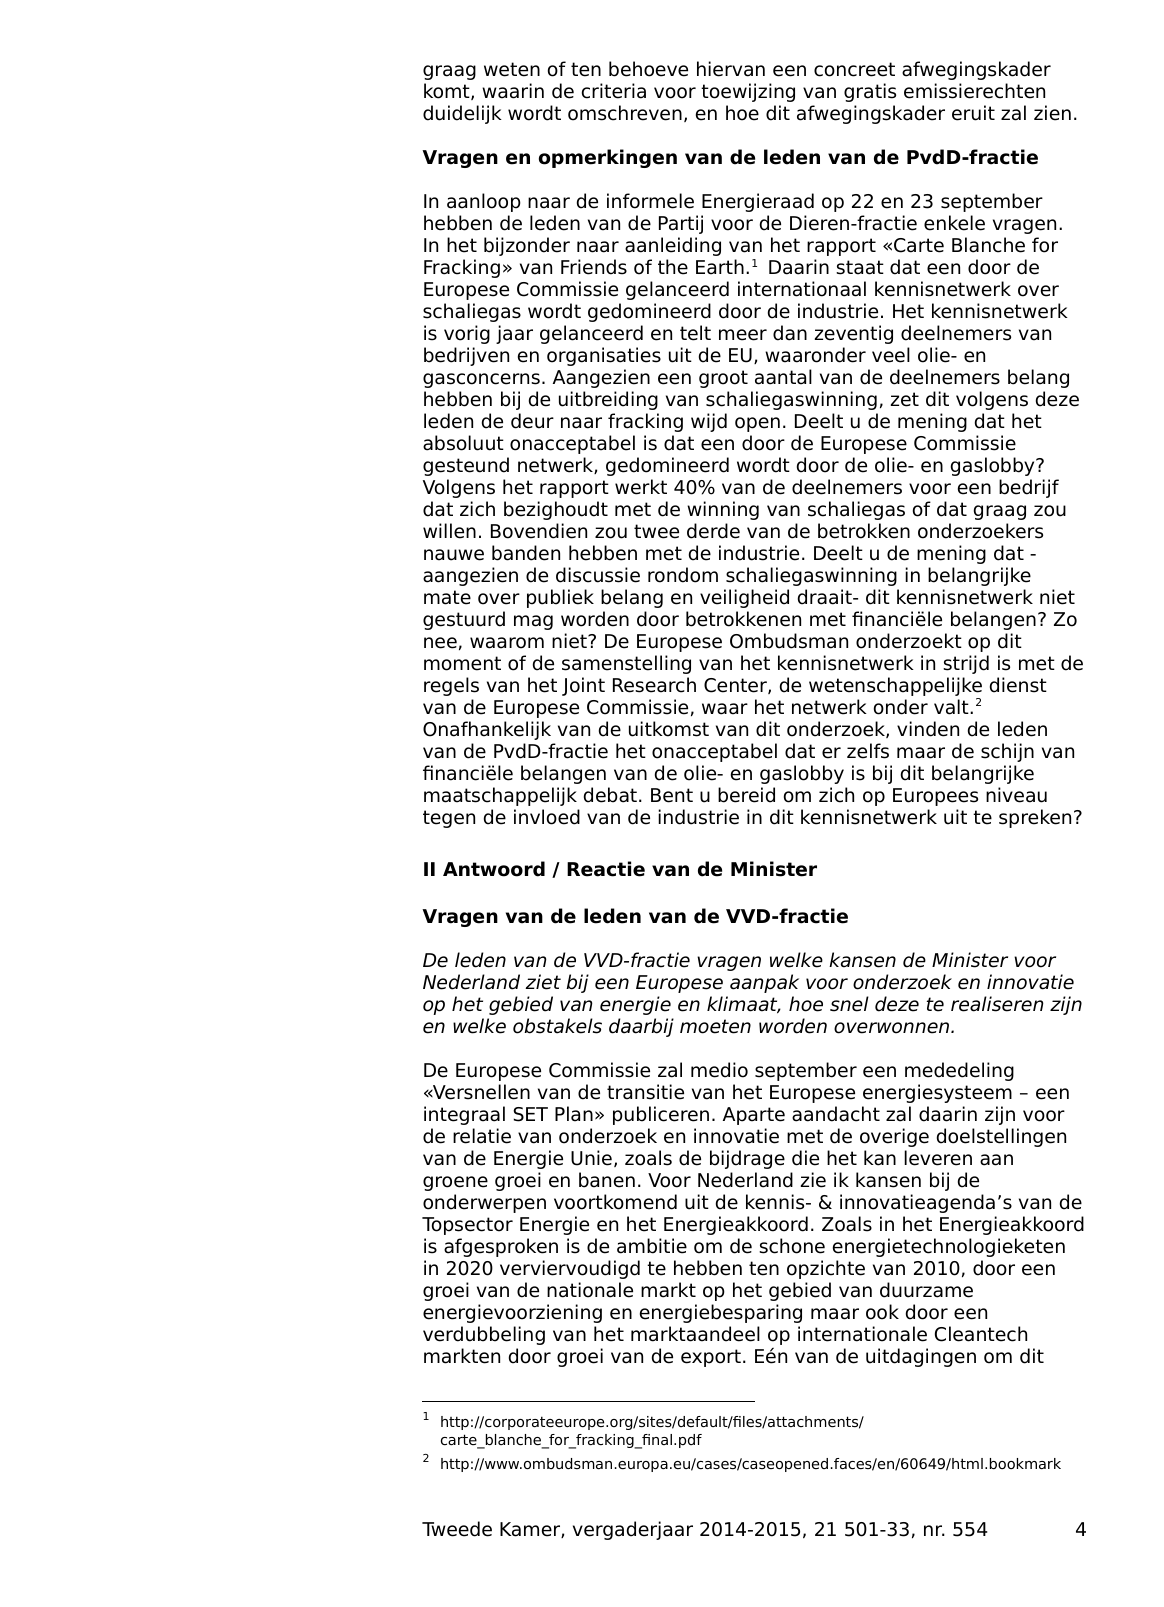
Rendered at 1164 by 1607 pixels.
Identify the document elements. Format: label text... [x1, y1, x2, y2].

text http://corporateeurope.org/sites/default/files/attachments/carte_blanche_for_fracking_final.pdf [422, 1410, 1087, 1449]
text http://www.ombudsman.europa.eu/cases/caseopened.faces/en/60649/html.bookmark [422, 1452, 1087, 1474]
subtitle II Antwoord / Reactie van de Minister [422, 859, 1087, 881]
subtitle Vragen en opmerkingen van de leden van de PvdD-fractie [422, 147, 1087, 169]
text Volgens het rapport werkt 40% van de deelnemers voor een bedrijf dat zich bezighoudt met de winning van schaliegas of dat graag zou willen. Bovendien zou twee derde van de betrokken onderzoekers nauwe banden hebben met de industrie. Deelt u de mening dat -aangezien de discussie rondom schaliegaswinning in belangrijke mate over publiek belang en veiligheid draait- dit kennisnetwerk niet gestuurd mag worden door betrokkenen met financiële belangen? Zo nee, waarom niet? De Europese Ombudsman onderzoekt op dit moment of de samenstelling van het kennisnetwerk in strijd is met de regels van het Joint Research Center, de wetenschappelijke dienst van de Europese Commissie, waar het netwerk onder valt. Onafhankelijk van de uitkomst van dit onderzoek, vinden de leden van de PvdD-fractie het onacceptabel dat er zelfs maar de schijn van financiële belangen van de olie- en gaslobby is bij dit belangrijke maatschappelijk debat. Bent u bereid om zich op Europees niveau tegen de invloed van de industrie in dit kennisnetwerk uit te spreken? [422, 477, 1087, 829]
text De leden van de VVD-fractie vragen welke kansen de Minister voor Nederland ziet bij een Europese aanpak voor onderzoek en innovatie op het gebied van energie en klimaat, hoe snel deze te realiseren zijn en welke obstakels daarbij moeten worden overwonnen. [422, 950, 1087, 1038]
text De Europese Commissie zal medio september een mededeling «Versnellen van de transitie van het Europese energiesysteem – een integraal SET Plan» publiceren. Aparte aandacht zal daarin zijn voor de relatie van onderzoek en innovatie met de overige doelstellingen van de Energie Unie, zoals de bijdrage die het kan leveren aan groene groei en banen. Voor Nederland zie ik kansen bij de onderwerpen voortkomend uit de kennis- & innovatieagenda’s van de Topsector Energie en het Energieakkoord. Zoals in het Energieakkoord is afgesproken is de ambitie om de schone energietechnologieketen in 2020 verviervoudigd te hebben ten opzichte van 2010, door een groei van de nationale markt op het gebied van duurzame energievoorziening en energiebesparing maar ook door een verdubbeling van het marktaandeel op internationale Cleantech markten door groei van de export. Eén van de uitdagingen om dit [422, 1060, 1087, 1368]
text graag weten of ten behoeve hiervan een concreet afwegingskader komt, waarin de criteria voor toewijzing van gratis emissierechten duidelijk wordt omschreven, en hoe dit afwegingskader eruit zal zien. [422, 59, 1087, 125]
subtitle Vragen van de leden van de VVD-fractie [422, 906, 1087, 928]
text In aanloop naar de informele Energieraad op 22 en 23 september hebben de leden van de Partij voor de Dieren-fractie enkele vragen. In het bijzonder naar aanleiding van het rapport «Carte Blanche for Fracking» van Friends of the Earth. Daarin staat dat een door de Europese Commissie gelanceerd internationaal kennisnetwerk over schaliegas wordt gedomineerd door de industrie. Het kennisnetwerk is vorig jaar gelanceerd en telt meer dan zeventig deelnemers van bedrijven en organisaties uit de EU, waaronder veel olie- en gasconcerns. Aangezien een groot aantal van de deelnemers belang hebben bij de uitbreiding van schaliegaswinning, zet dit volgens deze leden de deur naar fracking wijd open. Deelt u de mening dat het absoluut onacceptabel is dat een door de Europese Commissie gesteund netwerk, gedomineerd wordt door de olie- en gaslobby? [422, 191, 1087, 477]
